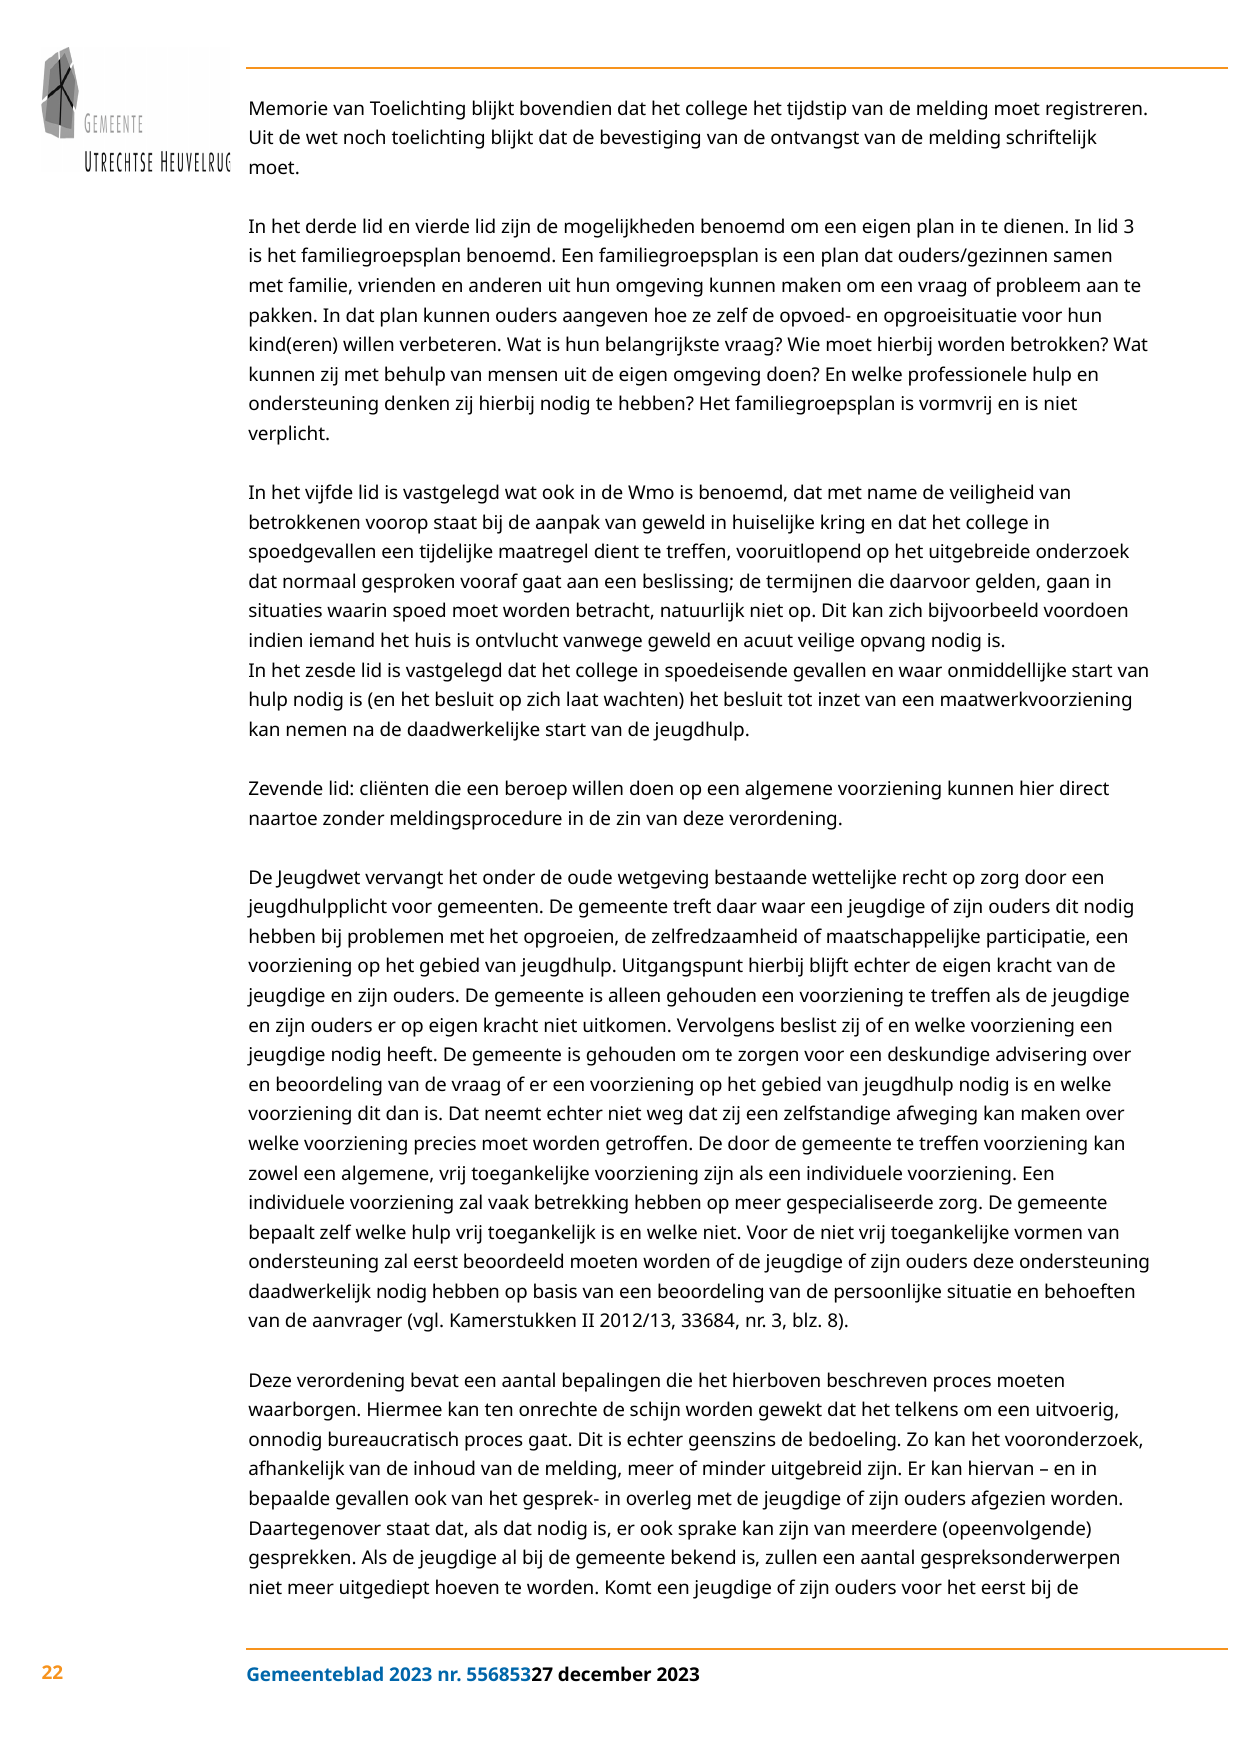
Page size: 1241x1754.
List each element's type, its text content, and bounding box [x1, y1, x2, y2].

text Memorie van Toelichting blijkt bovendien dat het college het tijdstip van de melding moet registreren. Uit de wet noch toelichting blijkt dat de bevestiging van de ontvangst van de melding schriftelijk moet. [248, 95, 1152, 180]
text Zevende lid: cliënten die een beroep willen doen op een algemene voorziening kunnen hier direct naartoe zonder meldingsprocedure in de zin van deze verordening. [248, 775, 1152, 831]
text De Jeugdwet vervangt het onder de oude wetgeving bestaande wettelijke recht op zorg door een jeugdhulpplicht voor gemeenten. De gemeente treft daar waar een jeugdige of zijn ouders dit nodig hebben bij problemen met het opgroeien, de zelfredzaamheid of maatschappelijke participatie, een voorziening op het gebied van jeugdhulp. Uitgangspunt hierbij blijft echter de eigen kracht van de jeugdige en zijn ouders. De gemeente is alleen gehouden een voorziening te treffen als de jeugdige en zijn ouders er op eigen kracht niet uitkomen. Vervolgens beslist zij of en welke voorziening een jeugdige nodig heeft. De gemeente is gehouden om te zorgen voor een deskundige advisering over en beoordeling van de vraag of er een voorziening op het gebied van jeugdhulp nodig is en welke voorziening dit dan is. Dat neemt echter niet weg dat zij een zelfstandige afweging kan maken over welke voorziening precies moet worden getroffen. De door de gemeente te treffen voorziening kan zowel een algemene, vrij toegankelijke voorziening zijn als een individuele voorziening. Een individuele voorziening zal vaak betrekking hebben op meer gespecialiseerde zorg. De gemeente bepaalt zelf welke hulp vrij toegankelijk is en welke niet. Voor de niet vrij toegankelijke vormen van ondersteuning zal eerst beoordeeld moeten worden of de jeugdige of zijn ouders deze ondersteuning daadwerkelijk nodig hebben op basis van een beoordeling van de persoonlijke situatie en behoeften van de aanvrager (vgl. Kamerstukken II 2012/13, 33684, nr. 3, blz. 8). [248, 864, 1152, 1333]
picture [41, 47, 231, 172]
text Deze verordening bevat een aantal bepalingen die het hierboven beschreven proces moeten waarborgen. Hiermee kan ten onrechte de schijn worden gewekt dat het telkens om een uitvoerig, onnodig bureaucratisch proces gaat. Dit is echter geenszins de bedoeling. Zo kan het vooronderzoek, afhankelijk van de inhoud van de melding, meer of minder uitgebreid zijn. Er kan hiervan – en in bepaalde gevallen ook van het gesprek- in overleg met de jeugdige of zijn ouders afgezien worden. Daartegenover staat dat, als dat nodig is, er ook sprake kan zijn van meerdere (opeenvolgende) gesprekken. Als de jeugdige al bij de gemeente bekend is, zullen een aantal gespreksonderwerpen niet meer uitgediept hoeven te worden. Komt een jeugdige of zijn ouders voor het eerst bij de [248, 1367, 1152, 1600]
text In het zesde lid is vastgelegd dat het college in spoedeisende gevallen en waar onmiddellijke start van hulp nodig is (en het besluit op zich laat wachten) het besluit tot inzet van een maatwerkvoorziening kan nemen na de daadwerkelijke start van de jeugdhulp. [248, 657, 1152, 742]
text In het vijfde lid is vastgelegd wat ook in de Wmo is benoemd, dat met name de veiligheid van betrokkenen voorop staat bij de aanpak van geweld in huiselijke kring en dat het college in spoedgevallen een tijdelijke maatregel dient te treffen, vooruitlopend op het uitgebreide onderzoek dat normaal gesproken vooraf gaat aan een beslissing; de termijnen die daarvoor gelden, gaan in situaties waarin spoed moet worden betracht, natuurlijk niet op. Dit kan zich bijvoorbeeld voordoen indien iemand het huis is ontvlucht vanwege geweld en acuut veilige opvang nodig is. [248, 479, 1152, 653]
text In het derde lid en vierde lid zijn de mogelijkheden benoemd om een eigen plan in te dienen. In lid 3 is het familiegroepsplan benoemd. Een familiegroepsplan is een plan dat ouders/gezinnen samen met familie, vrienden en anderen uit hun omgeving kunnen maken om een vraag of probleem aan te pakken. In dat plan kunnen ouders aangeven hoe ze zelf de opvoed- en opgroeisituatie voor hun kind(eren) willen verbeteren. Wat is hun belangrijkste vraag? Wie moet hierbij worden betrokken? Wat kunnen zij met behulp van mensen uit de eigen omgeving doen? En welke professionele hulp en ondersteuning denken zij hierbij nodig te hebben? Het familiegroepsplan is vormvrij en is niet verplicht. [248, 213, 1152, 446]
